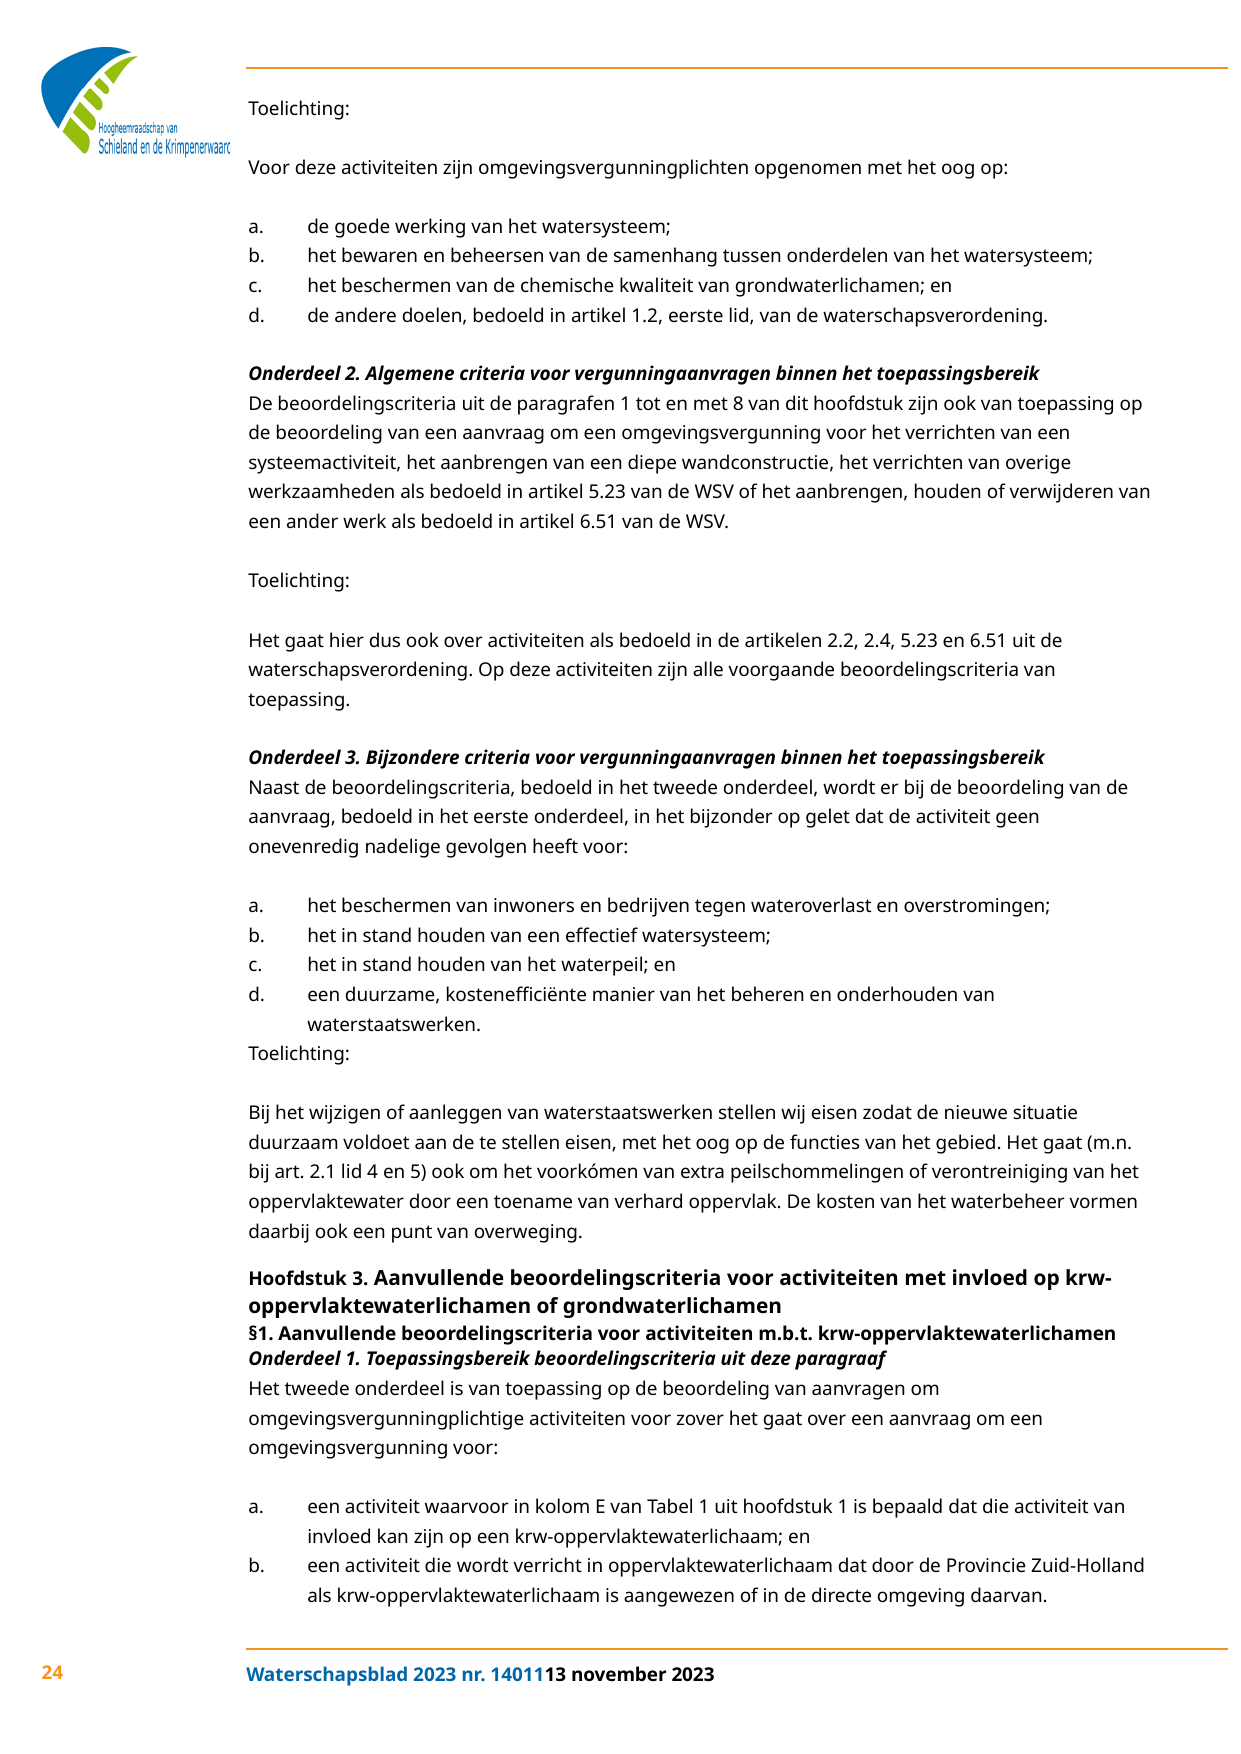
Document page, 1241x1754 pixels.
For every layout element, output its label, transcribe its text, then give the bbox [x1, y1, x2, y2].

table_header Toelichting: Voor deze activiteiten zijn omgevingsvergunningplichten opgenomen met het oog op: de goede werking van het watersysteem; het bewaren en beheersen van de samenhang tussen onderdelen van het watersysteem; het beschermen van de chemische kwaliteit van grondwaterlichamen; en de andere doelen, bedoeld in artikel 1.2, eerste lid, van de waterschapsverordening. [248, 95, 1152, 328]
list een duurzame, kostenefficiënte manier van het beheren en onderhouden van waterstaatswerken. [248, 981, 1152, 1036]
picture [41, 47, 231, 172]
list het in stand houden van een effectief watersysteem; [248, 922, 1152, 948]
list een activiteit die wordt verricht in oppervlaktewaterlichaam dat door de Provincie Zuid-Holland als krw-oppervlaktewaterlichaam is aangewezen of in de directe omgeving daarvan. [248, 1553, 1152, 1608]
table_header Toelichting: Het gaat hier dus ook over activiteiten als bedoeld in de artikelen 2.2, 2.4, 5.23 en 6.51 uit de waterschapsverordening. Op deze activiteiten zijn alle voorgaande beoordelingscriteria van toepassing. [248, 568, 1152, 712]
text §1. Aanvullende beoordelingscriteria voor activiteiten m.b.t. krw-oppervlaktewaterlichamen [248, 1320, 1152, 1346]
text Naast de beoordelingscriteria, bedoeld in het tweede onderdeel, wordt er bij de beoordeling van de aanvraag, bedoeld in het eerste onderdeel, in het bijzonder op gelet dat de activiteit geen onevenredig nadelige gevolgen heeft voor: [248, 774, 1152, 859]
text De beoordelingscriteria uit de paragrafen 1 tot en met 8 van dit hoofdstuk zijn ook van toepassing op de beoordeling van een aanvraag om een omgevingsvergunning voor het verrichten van een systeemactiviteit, het aanbrengen van een diepe wandconstructie, het verrichten van overige werkzaamheden als bedoeld in artikel 5.23 van de WSV of het aanbrengen, houden of verwijderen van een ander werk als bedoeld in artikel 6.51 van de WSV. [248, 390, 1152, 534]
text Het tweede onderdeel is van toepassing op de beoordeling van aanvragen om omgevingsvergunningplichtige activiteiten voor zover het gaat over een aanvraag om een omgevingsvergunning voor: [248, 1375, 1152, 1460]
list een activiteit waarvoor in kolom E van Tabel 1 uit hoofdstuk 1 is bepaald dat die activiteit van invloed kan zijn op een krw-oppervlaktewaterlichaam; en [248, 1493, 1152, 1549]
text Hoofdstuk 3. Aanvullende beoordelingscriteria voor activiteiten met invloed op krw-oppervlaktewaterlichamen of grondwaterlichamen [248, 1263, 1152, 1320]
text Onderdeel 3. Bijzondere criteria voor vergunningaanvragen binnen het toepassingsbereik [248, 744, 1152, 770]
text Onderdeel 1. Toepassingsbereik beoordelingscriteria uit deze paragraaf [248, 1346, 1152, 1371]
text Onderdeel 2. Algemene criteria voor vergunningaanvragen binnen het toepassingsbereik [248, 360, 1152, 386]
list het in stand houden van het waterpeil; en [248, 952, 1152, 977]
table_header Toelichting: Bij het wijzigen of aanleggen van waterstaatswerken stellen wij eisen zodat de nieuwe situatie duurzaam voldoet aan de te stellen eisen, met het oog op de functies van het gebied. Het gaat (m.n. bij art. 2.1 lid 4 en 5) ook om het voorkómen van extra peilschommelingen of verontreiniging van het oppervlaktewater door een toename van verhard oppervlak. De kosten van het waterbeheer vormen daarbij ook een punt van overweging. [248, 1040, 1152, 1244]
list het beschermen van inwoners en bedrijven tegen wateroverlast en overstromingen; [248, 892, 1152, 918]
